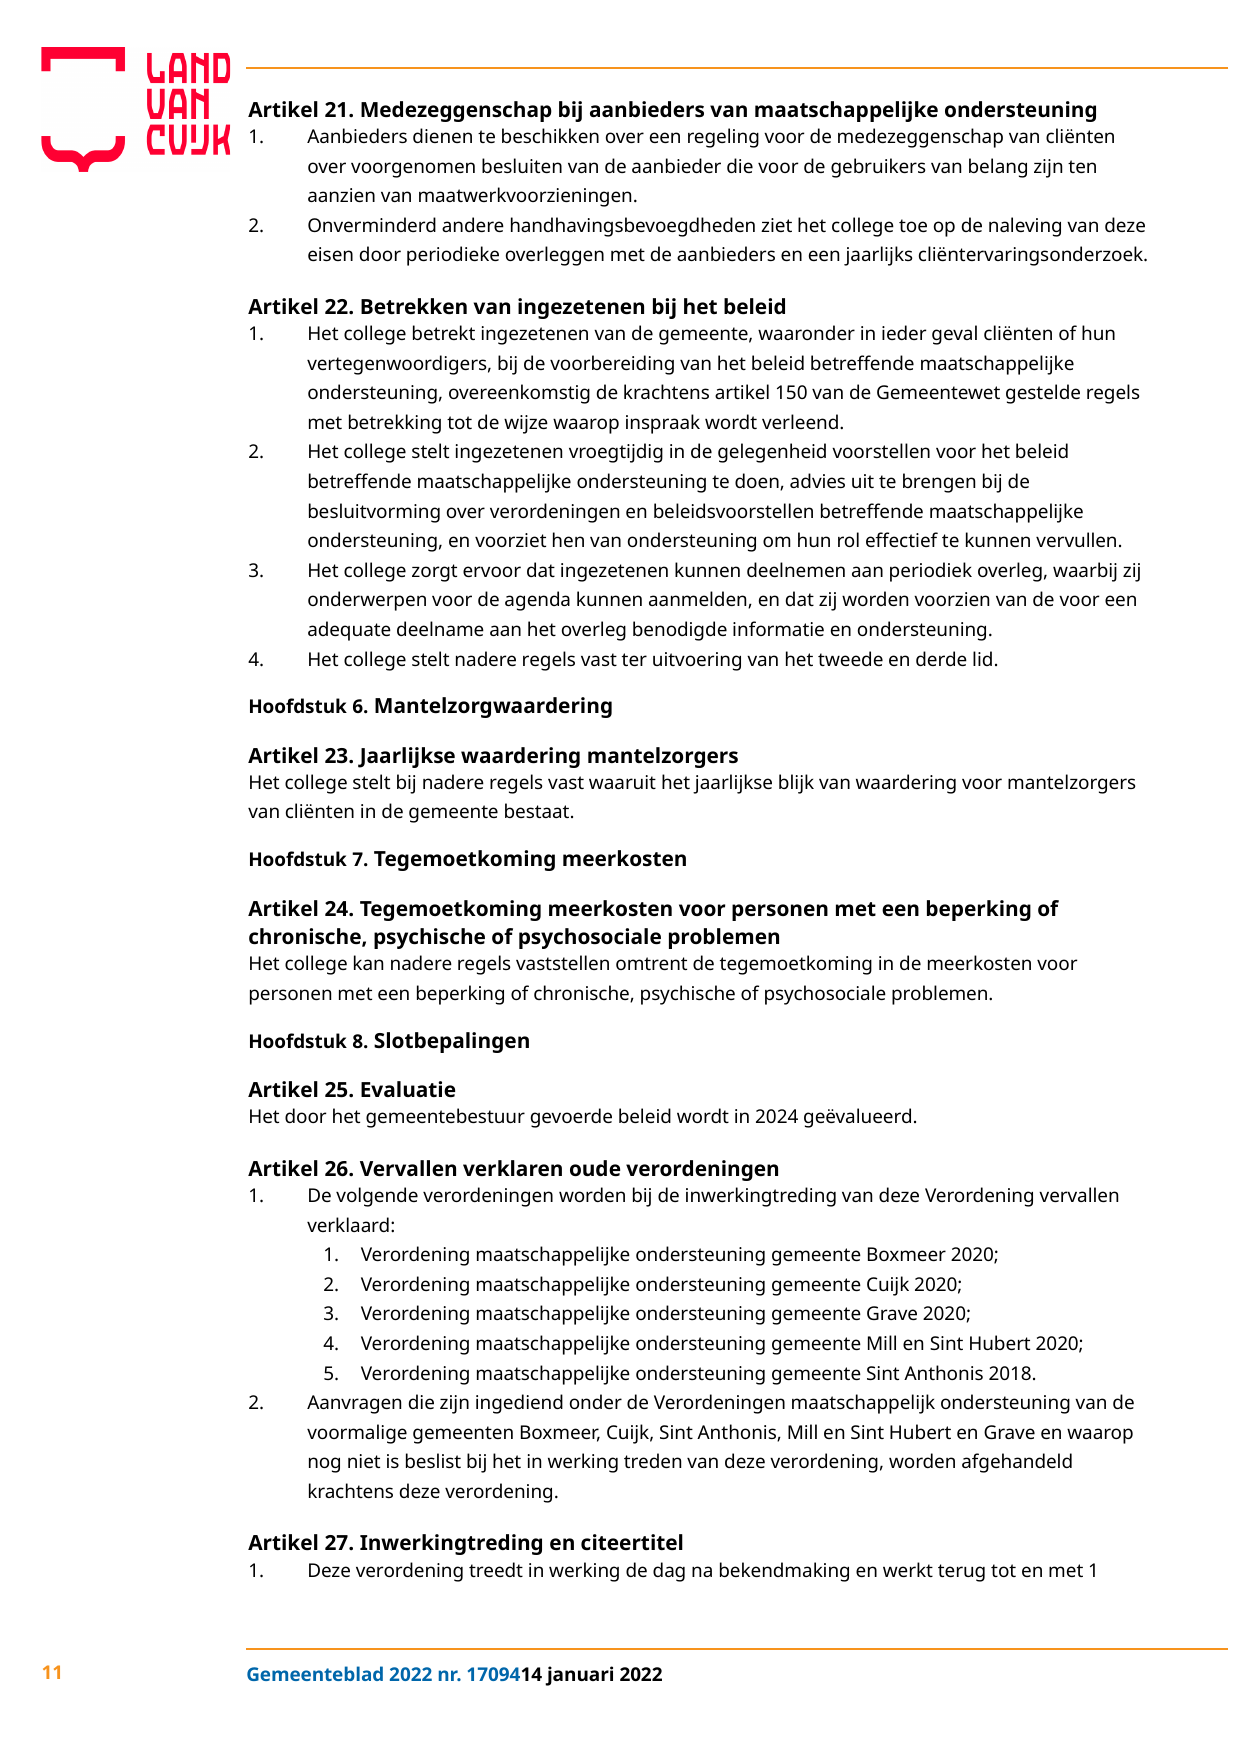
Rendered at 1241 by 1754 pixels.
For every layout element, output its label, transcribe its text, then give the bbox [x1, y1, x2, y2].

text Hoofdstuk 7. Tegemoetkoming meerkosten [248, 844, 1152, 873]
text Hoofdstuk 6. Mantelzorgwaardering [248, 691, 1152, 720]
text Artikel 22. Betrekken van ingezetenen bij het beleid [248, 292, 1152, 320]
text Artikel 27. Inwerkingtreding en citeertitel [248, 1528, 1152, 1557]
text Artikel 26. Vervallen verklaren oude verordeningen [248, 1154, 1152, 1182]
text Artikel 25. Evaluatie [248, 1075, 1152, 1103]
text Artikel 21. Medezeggenschap bij aanbieders van maatschappelijke ondersteuning [248, 95, 1152, 123]
text Artikel 24. Tegemoetkoming meerkosten voor personen met een beperking of chronische, psychische of psychosociale problemen [248, 894, 1152, 951]
text Het college stelt bij nadere regels vast waaruit het jaarlijkse blijk van waardering voor mantelzorgers van cliënten in de gemeente bestaat. [248, 769, 1152, 824]
list Het college zorgt ervoor dat ingezetenen kunnen deelnemen aan periodiek overleg, waarbij zij onderwerpen voor de agenda kunnen aanmelden, en dat zij worden voorzien van de voor een adequate deelname aan het overleg benodigde informatie en ondersteuning. [248, 557, 1152, 642]
list Verordening maatschappelijke ondersteuning gemeente Boxmeer 2020; [323, 1241, 1152, 1267]
picture [41, 47, 231, 172]
list Onverminderd andere handhavingsbevoegdheden ziet het college toe op de naleving van deze eisen door periodieke overleggen met de aanbieders en een jaarlijks cliëntervaringsonderzoek. [248, 212, 1152, 267]
list Verordening maatschappelijke ondersteuning gemeente Grave 2020; [323, 1301, 1152, 1326]
text Artikel 23. Jaarlijkse waardering mantelzorgers [248, 741, 1152, 769]
list Het college betrekt ingezetenen van de gemeente, waaronder in ieder geval cliënten of hun vertegenwoordigers, bij de voorbereiding van het beleid betreffende maatschappelijke ondersteuning, overeenkomstig de krachtens artikel 150 van de Gemeentewet gestelde regels met betrekking tot de wijze waarop inspraak wordt verleend. [248, 320, 1152, 435]
list Het college stelt nadere regels vast ter uitvoering van het tweede en derde lid. [248, 646, 1152, 672]
text Het door het gemeentebestuur gevoerde beleid wordt in 2024 geëvalueerd. [248, 1103, 1152, 1129]
list Deze verordening treedt in werking de dag na bekendmaking en werkt terug tot en met 1 [248, 1557, 1152, 1583]
list Verordening maatschappelijke ondersteuning gemeente Sint Anthonis 2018. [323, 1360, 1152, 1386]
text Het college kan nadere regels vaststellen omtrent de tegemoetkoming in de meerkosten voor personen met een beperking of chronische, psychische of psychosociale problemen. [248, 951, 1152, 1006]
list Verordening maatschappelijke ondersteuning gemeente Cuijk 2020; [323, 1271, 1152, 1297]
list Aanvragen die zijn ingediend onder de Verordeningen maatschappelijk ondersteuning van de voormalige gemeenten Boxmeer, Cuijk, Sint Anthonis, Mill en Sint Hubert en Grave en waarop nog niet is beslist bij het in werking treden van deze verordening, worden afgehandeld krachtens deze verordening. [248, 1389, 1152, 1504]
text Hoofdstuk 8. Slotbepalingen [248, 1026, 1152, 1054]
list Aanbieders dienen te beschikken over een regeling voor de medezeggenschap van cliënten over voorgenomen besluiten van de aanbieder die voor de gebruikers van belang zijn ten aanzien van maatwerkvoorzieningen. [248, 123, 1152, 208]
list Het college stelt ingezetenen vroegtijdig in de gelegenheid voorstellen voor het beleid betreffende maatschappelijke ondersteuning te doen, advies uit te brengen bij de besluitvorming over verordeningen en beleidsvoorstellen betreffende maatschappelijke ondersteuning, en voorziet hen van ondersteuning om hun rol effectief te kunnen vervullen. [248, 439, 1152, 553]
list De volgende verordeningen worden bij de inwerkingtreding van deze Verordening vervallen verklaard: [248, 1182, 1152, 1238]
list Verordening maatschappelijke ondersteuning gemeente Mill en Sint Hubert 2020; [323, 1330, 1152, 1356]
